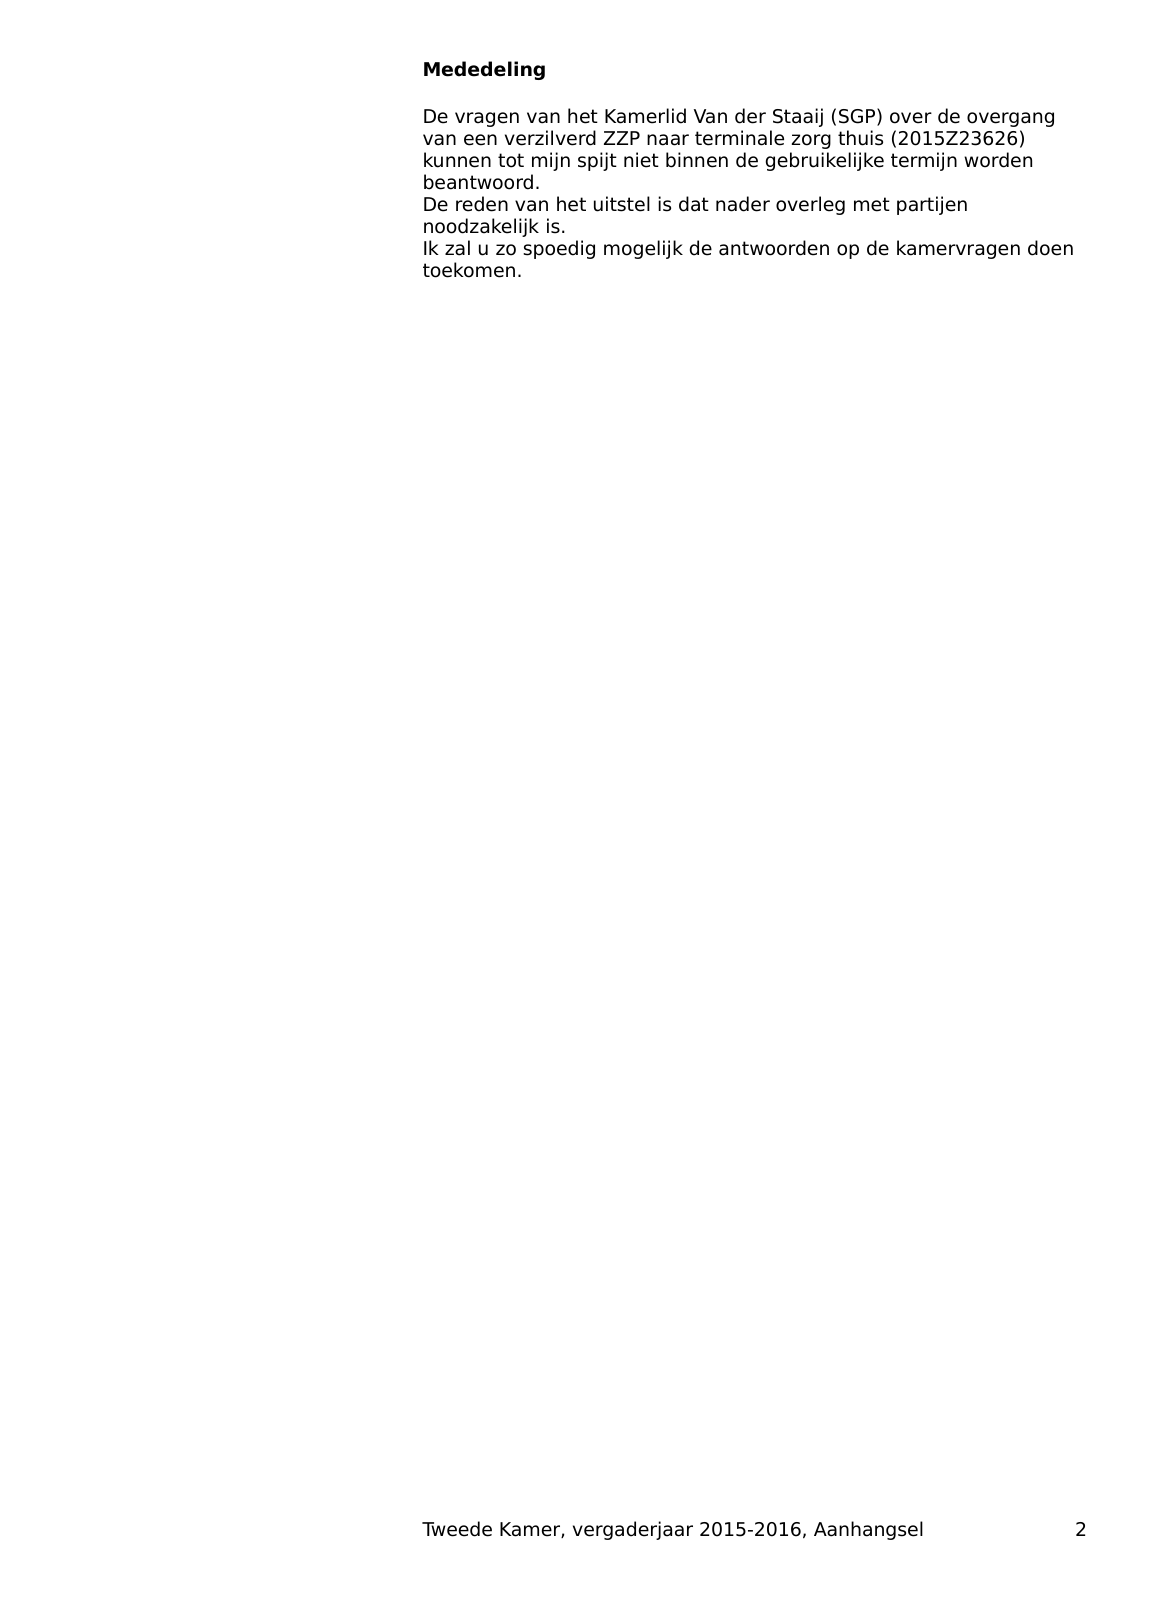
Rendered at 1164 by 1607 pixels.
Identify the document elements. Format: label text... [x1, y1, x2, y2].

text Ik zal u zo spoedig mogelijk de antwoorden op de kamervragen doen toekomen. [422, 238, 1087, 282]
text De vragen van het Kamerlid Van der Staaij (SGP) over de overgang van een verzilverd ZZP naar terminale zorg thuis (2015Z23626) kunnen tot mijn spijt niet binnen de gebruikelijke termijn worden beantwoord. [422, 106, 1087, 194]
text De reden van het uitstel is dat nader overleg met partijen noodzakelijk is. [422, 194, 1087, 238]
subtitle Mededeling [422, 59, 1087, 81]
